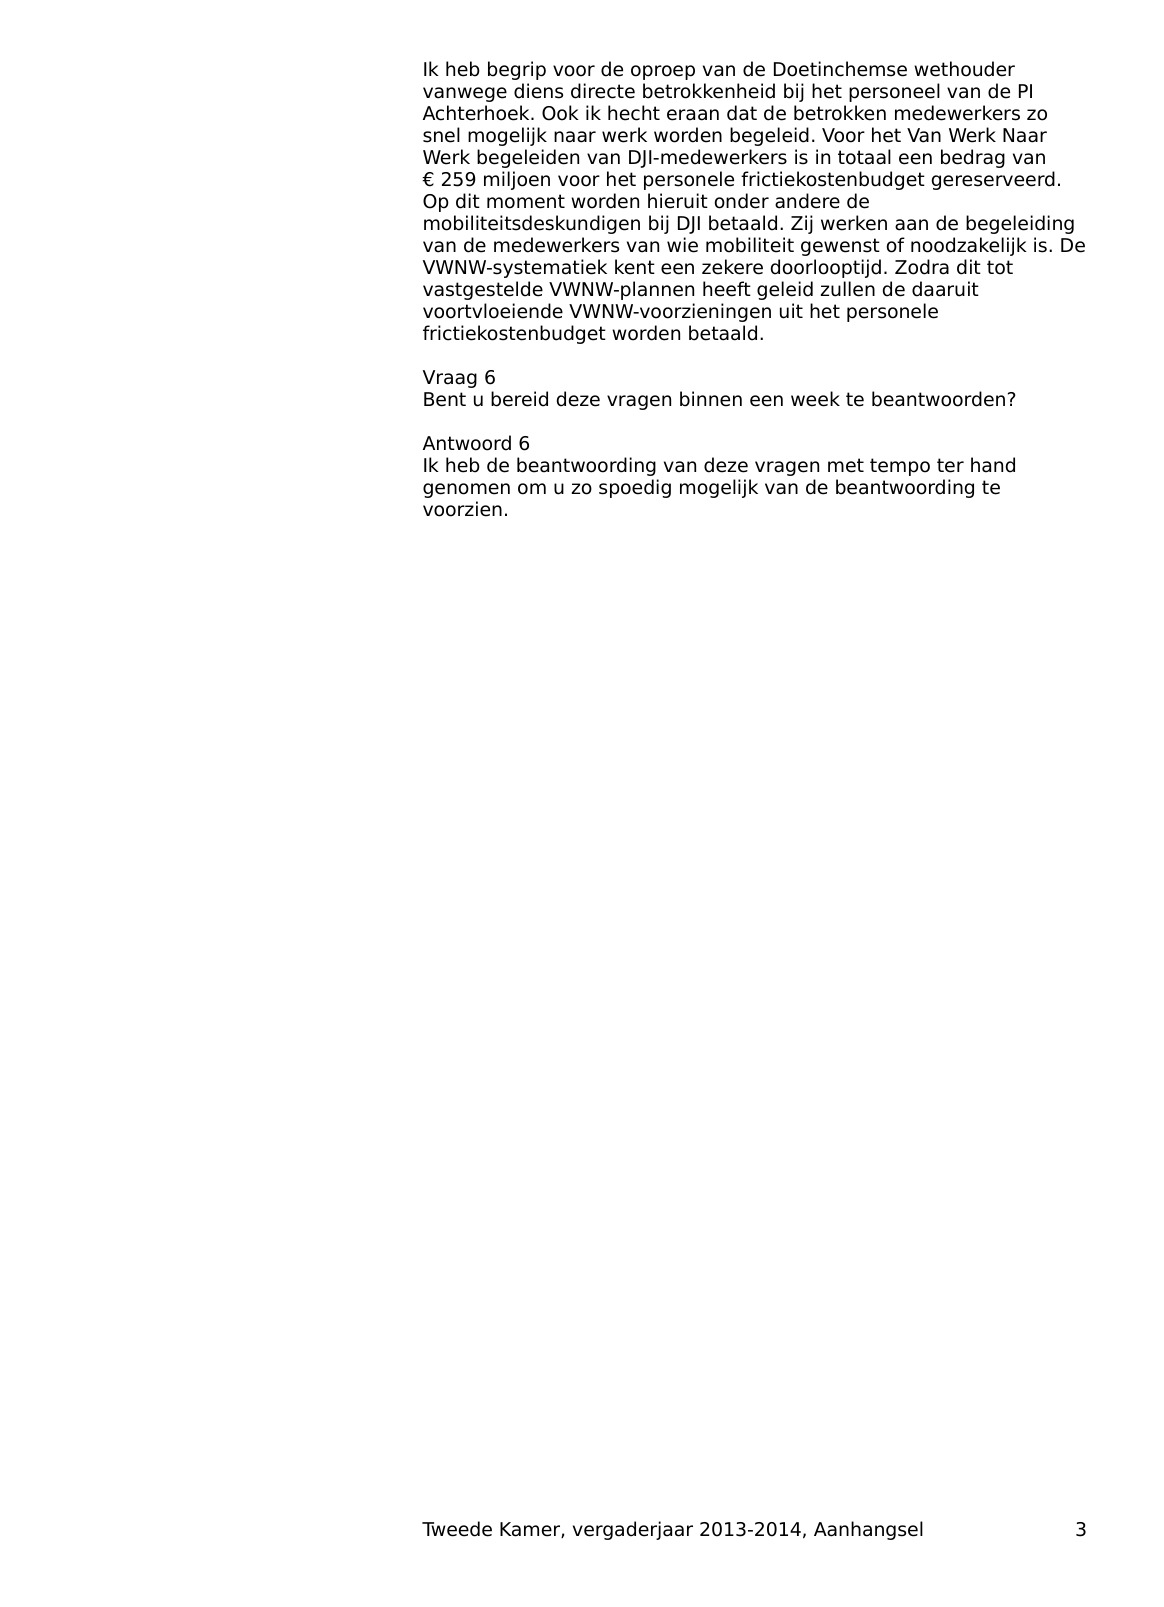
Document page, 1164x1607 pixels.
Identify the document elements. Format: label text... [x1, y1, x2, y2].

text Ik heb begrip voor de oproep van de Doetinchemse wethouder vanwege diens directe betrokkenheid bij het personeel van de PI Achterhoek. Ook ik hecht eraan dat de betrokken medewerkers zo snel mogelijk naar werk worden begeleid. Voor het Van Werk Naar Werk begeleiden van DJI-medewerkers is in totaal een bedrag van € 259 miljoen voor het personele frictiekostenbudget gereserveerd. Op dit moment worden hieruit onder andere de mobiliteitsdeskundigen bij DJI betaald. Zij werken aan de begeleiding van de medewerkers van wie mobiliteit gewenst of noodzakelijk is. De VWNW-systematiek kent een zekere doorlooptijd. Zodra dit tot vastgestelde VWNW-plannen heeft geleid zullen de daaruit voortvloeiende VWNW-voorzieningen uit het personele frictiekostenbudget worden betaald. [422, 59, 1087, 345]
text Antwoord 6 [422, 433, 1087, 455]
text Vraag 6 [422, 367, 1087, 389]
text Bent u bereid deze vragen binnen een week te beantwoorden? [422, 389, 1087, 411]
text Ik heb de beantwoording van deze vragen met tempo ter hand genomen om u zo spoedig mogelijk van de beantwoording te voorzien. [422, 455, 1087, 521]
